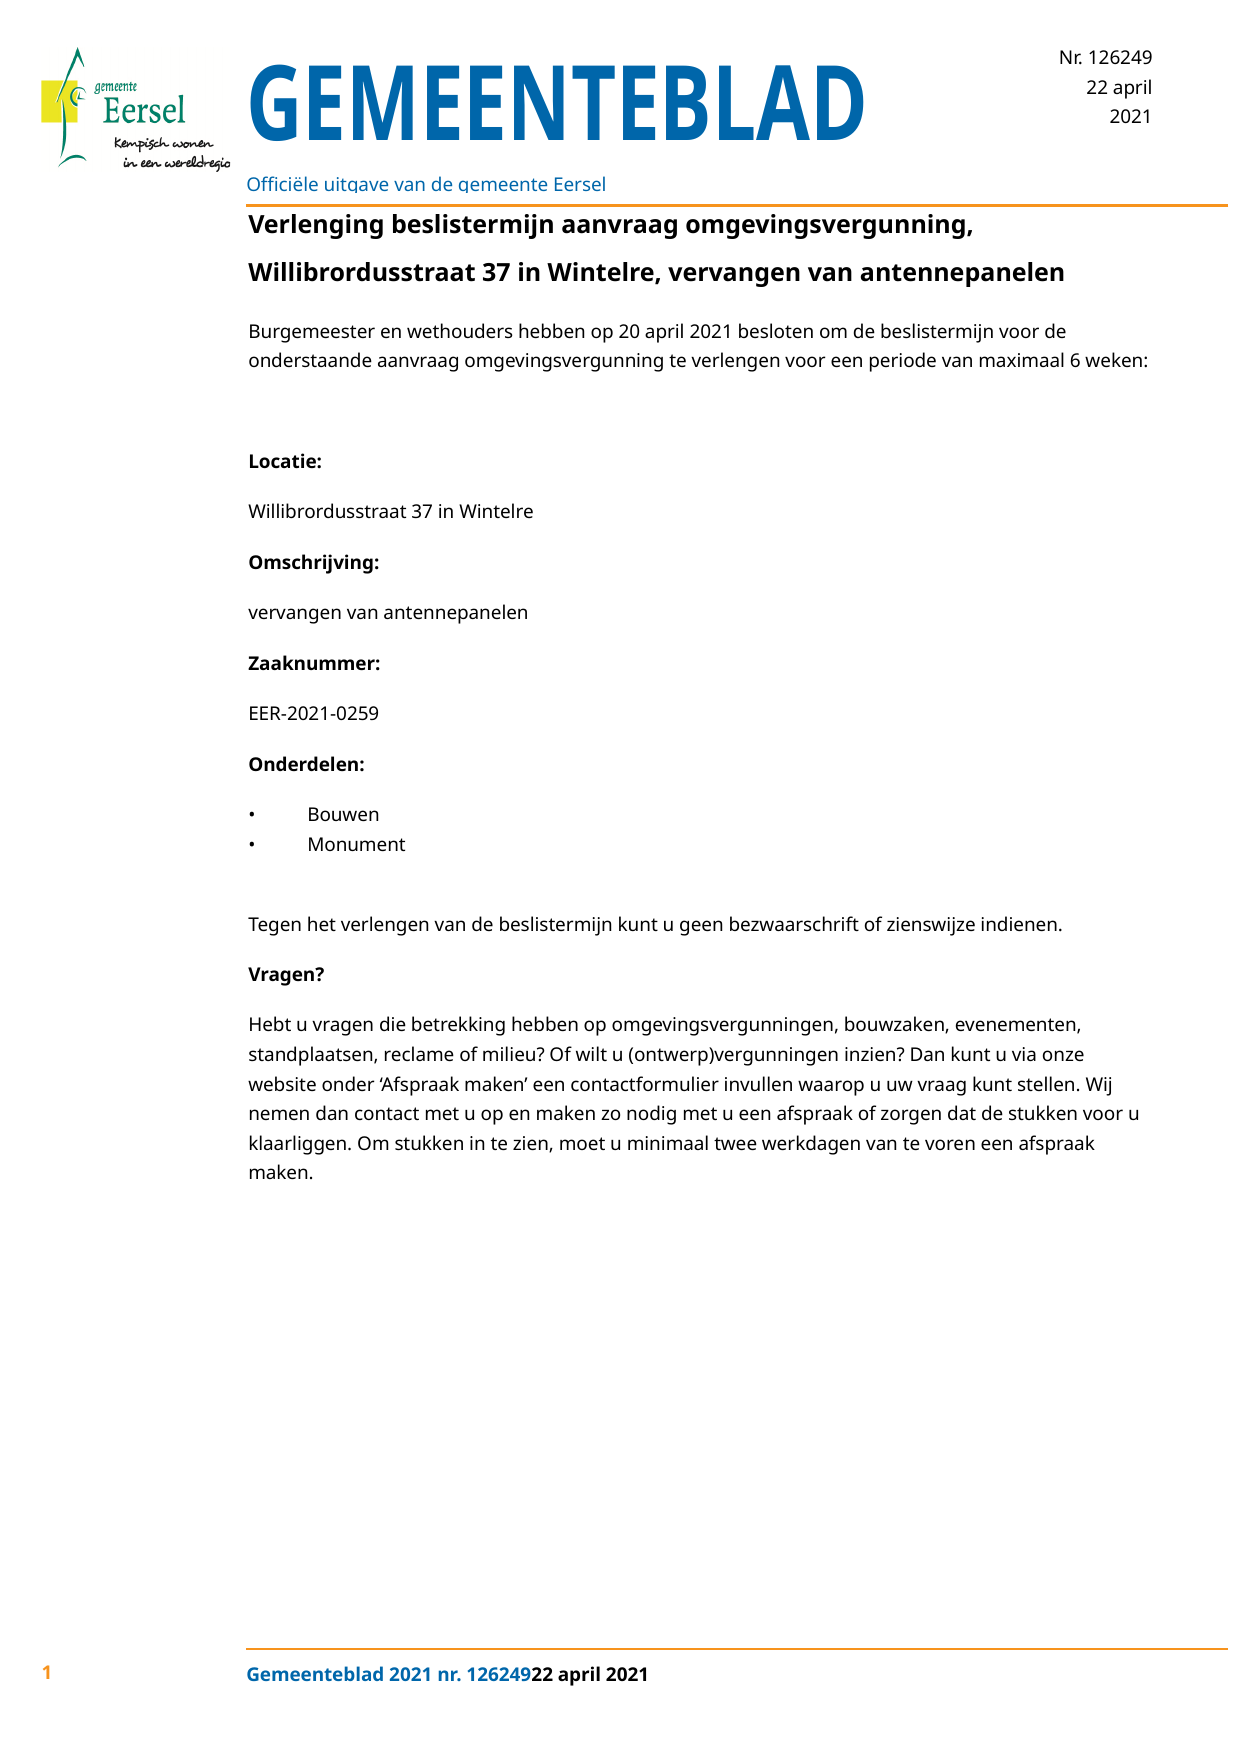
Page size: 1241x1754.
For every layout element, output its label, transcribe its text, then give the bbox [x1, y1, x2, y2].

text Willibrordusstraat 37 in Wintelre [248, 499, 1152, 524]
text Tegen het verlengen van de beslistermijn kunt u geen bezwaarschrift of zienswijze indienen. [248, 911, 1152, 937]
text Hebt u vragen die betrekking hebben op omgevingsvergunningen, bouwzaken, evenementen, standplaatsen, reclame of milieu? Of wilt u (ontwerp)vergunningen inzien? Dan kunt u via onze website onder ‘Afspraak maken’ een contactformulier invullen waarop u uw vraag kunt stellen. Wij nemen dan contact met u op en maken zo nodig met u een afspraak of zorgen dat de stukken voor u klaarliggen. Om stukken in te zien, moet u minimaal twee werkdagen van te voren een afspraak maken. [248, 1012, 1152, 1185]
text Verlenging beslistermijn aanvraag omgevingsvergunning, Willibrordusstraat 37 in Wintelre, vervangen van antennepanelen [248, 207, 1152, 288]
text Zaaknummer: [248, 650, 1152, 676]
list Bouwen [248, 801, 1152, 827]
picture [41, 47, 231, 172]
text Onderdelen: [248, 751, 1152, 777]
text vervangen van antennepanelen [248, 599, 1152, 625]
text Locatie: [248, 448, 1152, 474]
text Burgemeester en wethouders hebben op 20 april 2021 besloten om de beslistermijn voor de onderstaande aanvraag omgevingsvergunning te verlengen voor een periode van maximaal 6 weken: [248, 318, 1152, 373]
text Omschrijving: [248, 549, 1152, 575]
list Monument [248, 831, 1152, 857]
text Vragen? [248, 961, 1152, 987]
text EER-2021-0259 [248, 700, 1152, 726]
